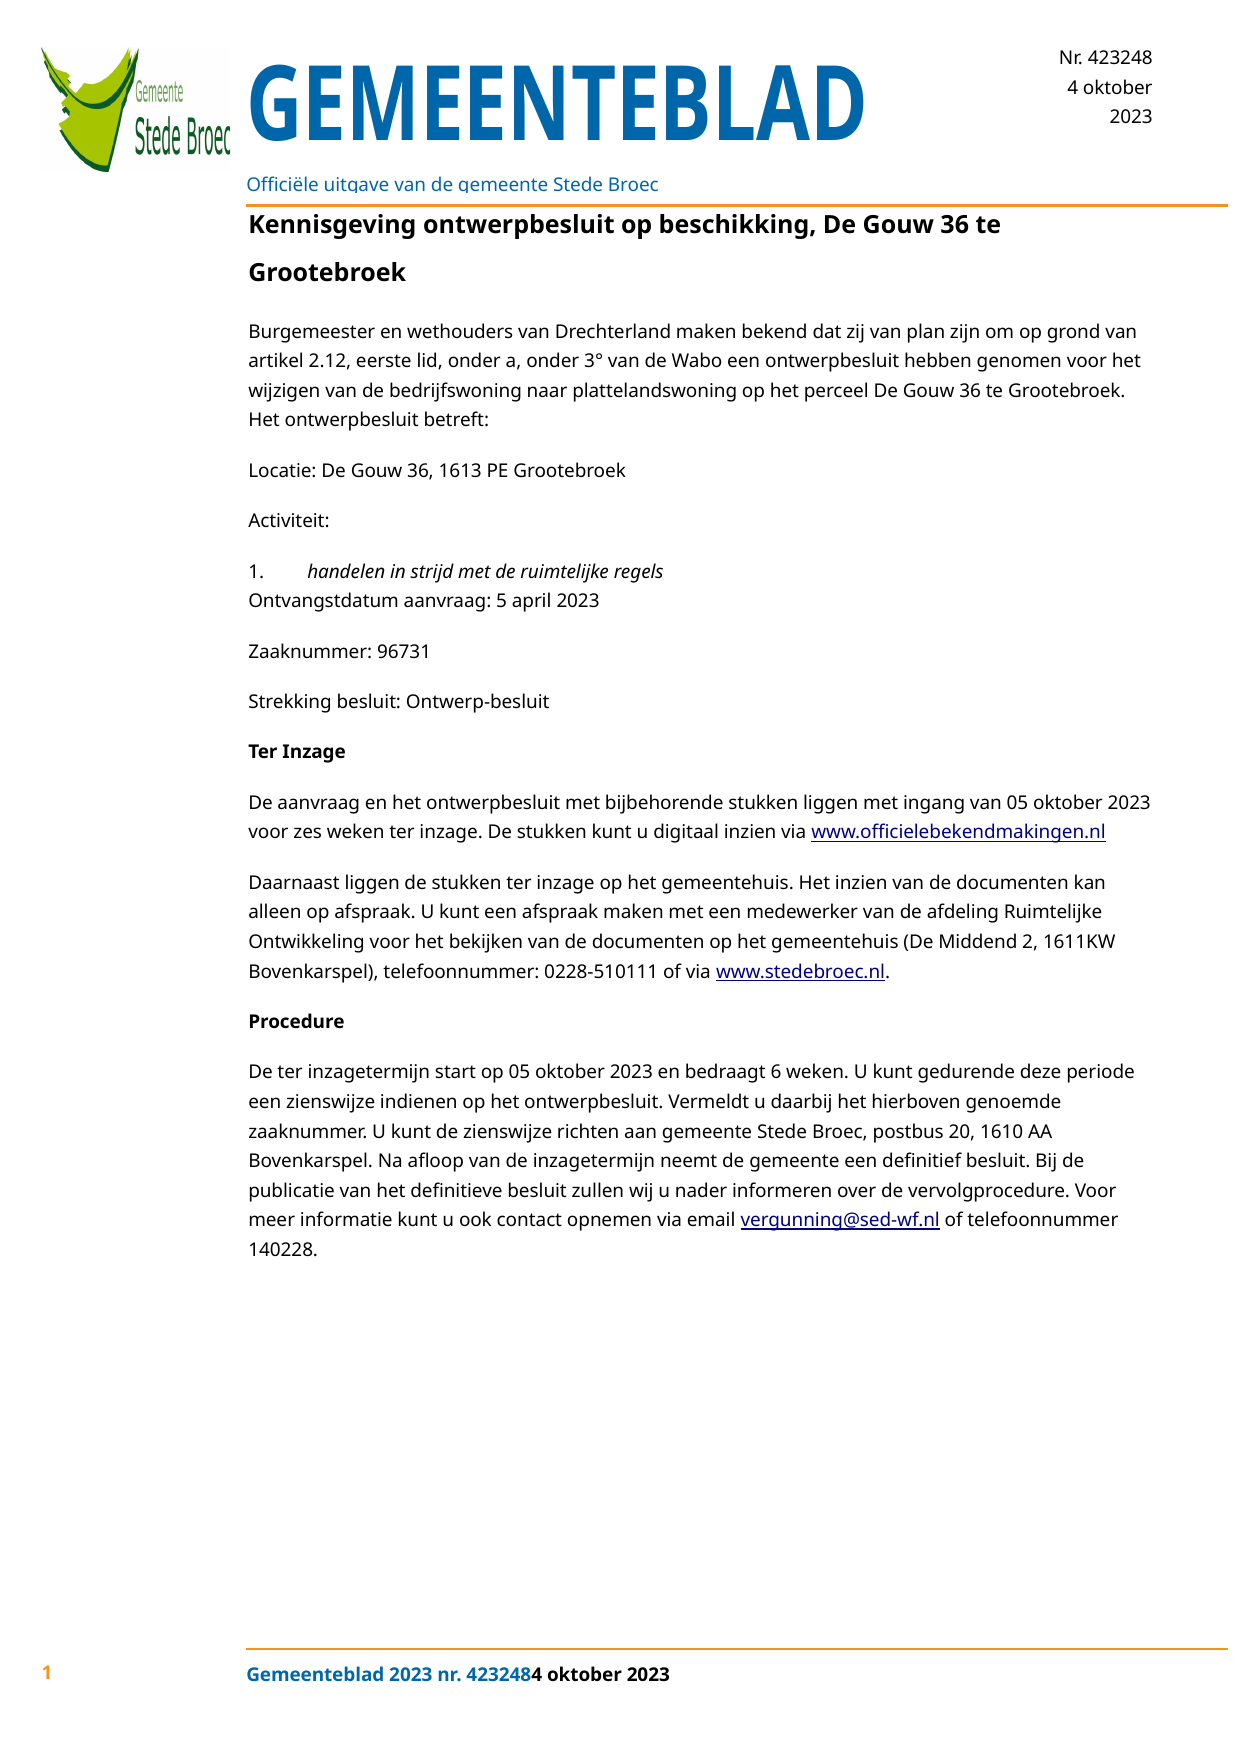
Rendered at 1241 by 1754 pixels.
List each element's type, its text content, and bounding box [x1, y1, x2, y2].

text Procedure [248, 1008, 1152, 1034]
text Activiteit: [248, 507, 1152, 533]
picture [41, 47, 231, 172]
text Burgemeester en wethouders van Drechterland maken bekend dat zij van plan zijn om op grond van artikel 2.12, eerste lid, onder a, onder 3° van de Wabo een ontwerpbesluit hebben genomen voor het wijzigen van de bedrijfswoning naar plattelandswoning op het perceel De Gouw 36 te Grootebroek. Het ontwerpbesluit betreft: [248, 318, 1152, 432]
text De aanvraag en het ontwerpbesluit met bijbehorende stukken liggen met ingang van 05 oktober 2023 voor zes weken ter inzage. De stukken kunt u digitaal inzien via www.officielebekendmakingen.nl [248, 789, 1152, 844]
text Daarnaast liggen de stukken ter inzage op het gemeentehuis. Het inzien van de documenten kan alleen op afspraak. U kunt een afspraak maken met een medewerker van de afdeling Ruimtelijke Ontwikkeling voor het bekijken van de documenten op het gemeentehuis (De Middend 2, 1611KW Bovenkarspel), telefoonnummer: 0228-510111 of via www.stedebroec.nl. [248, 869, 1152, 984]
text De ter inzagetermijn start op 05 oktober 2023 en bedraagt 6 weken. U kunt gedurende deze periode een zienswijze indienen op het ontwerpbesluit. Vermeldt u daarbij het hierboven genoemde zaaknummer. U kunt de zienswijze richten aan gemeente Stede Broec, postbus 20, 1610 AA Bovenkarspel. Na afloop van de inzagetermijn neemt de gemeente een definitief besluit. Bij de publicatie van het definitieve besluit zullen wij u nader informeren over de vervolgprocedure. Voor meer informatie kunt u ook contact opnemen via email vergunning@sed-wf.nl of telefoonnummer 140228. [248, 1059, 1152, 1262]
text Locatie: De Gouw 36, 1613 PE Grootebroek [248, 457, 1152, 483]
text Zaaknummer: 96731 [248, 638, 1152, 664]
text Ter Inzage [248, 739, 1152, 764]
text Kennisgeving ontwerpbesluit op beschikking, De Gouw 36 te Grootebroek [248, 207, 1152, 288]
text Strekking besluit: Ontwerp-besluit [248, 688, 1152, 714]
list handelen in strijd met de ruimtelijke regels [248, 558, 1152, 584]
text Ontvangstdatum aanvraag: 5 april 2023 [248, 587, 1152, 613]
